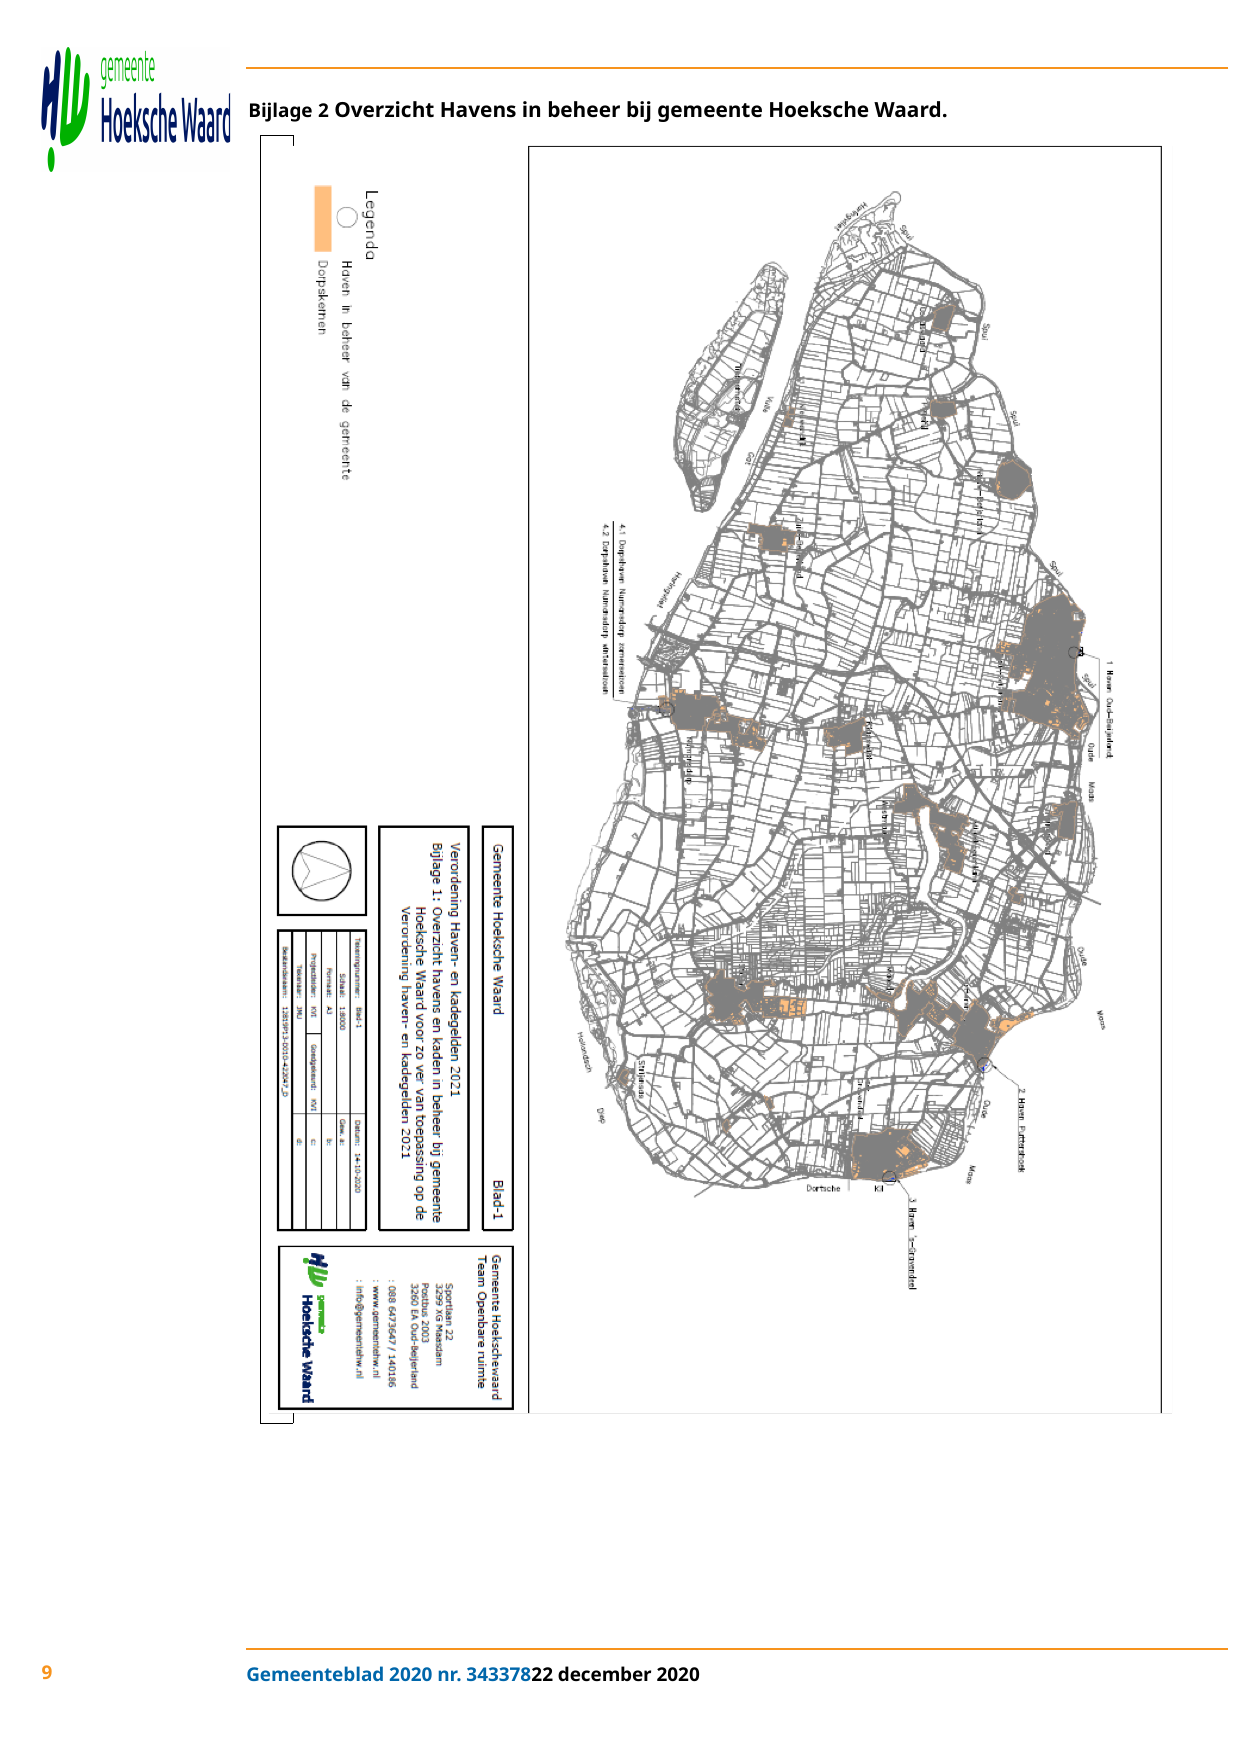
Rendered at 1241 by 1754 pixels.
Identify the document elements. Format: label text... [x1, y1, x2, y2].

text Bijlage 2 Overzicht Havens in beheer bij gemeente Hoeksche Waard. [248, 95, 1152, 123]
picture [268, 144, 1173, 1414]
picture [41, 47, 231, 172]
